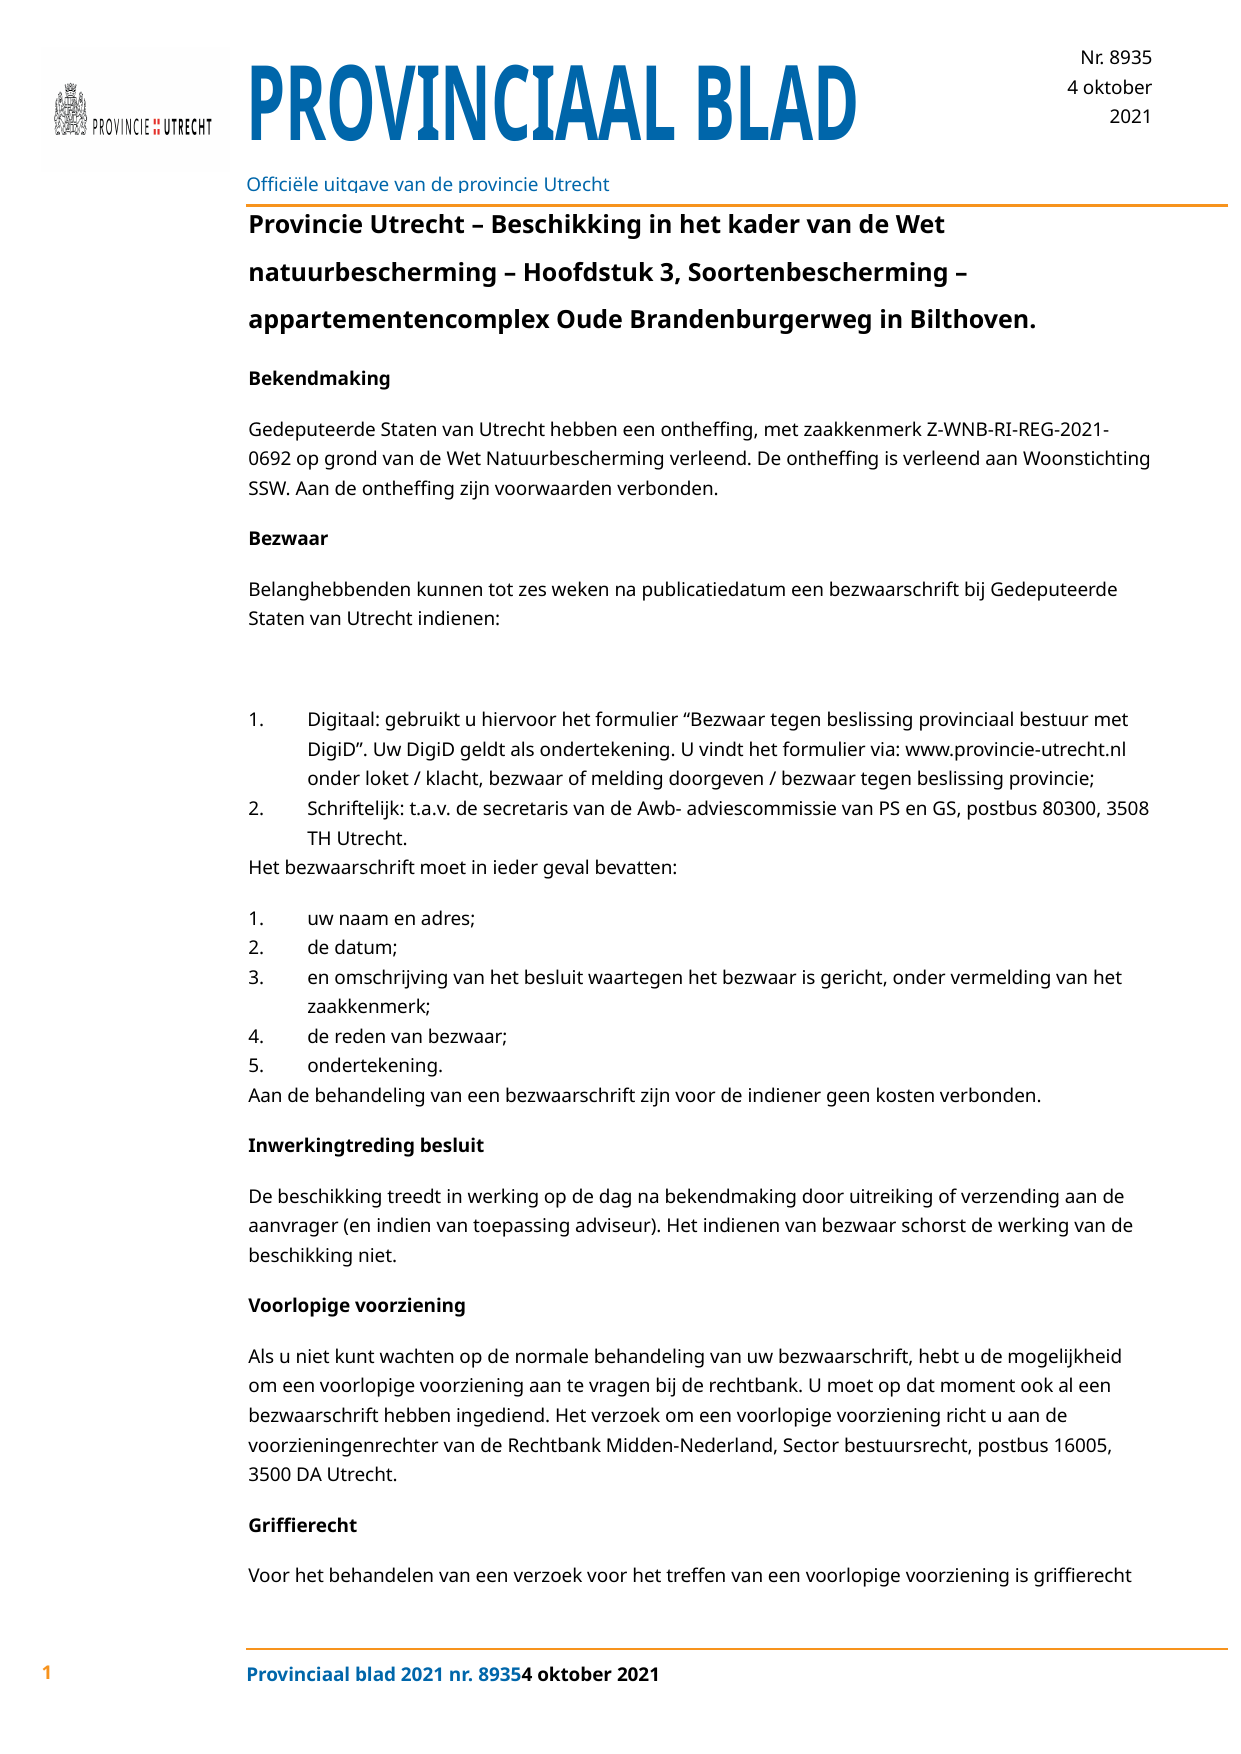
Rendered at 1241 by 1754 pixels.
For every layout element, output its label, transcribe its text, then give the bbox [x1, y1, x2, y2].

text Als u niet kunt wachten op de normale behandeling van uw bezwaarschrift, hebt u de mogelijkheid om een voorlopige voorziening aan te vragen bij de rechtbank. U moet op dat moment ook al een bezwaarschrift hebben ingediend. Het verzoek om een voorlopige voorziening richt u aan de voorzieningenrechter van de Rechtbank Midden-Nederland, Sector bestuursrecht, postbus 16005, 3500 DA Utrecht. [248, 1343, 1152, 1487]
text Inwerkingtreding besluit [248, 1133, 1152, 1158]
list Schriftelijk: t.a.v. de secretaris van de Awb- adviescommissie van PS en GS, postbus 80300, 3508 TH Utrecht. [248, 795, 1152, 850]
list Digitaal: gebruikt u hiervoor het formulier “Bezwaar tegen beslissing provinciaal bestuur met DigiD”. Uw DigiD geldt als ondertekening. U vindt het formulier via: www.provincie-utrecht.nl onder loket / klacht, bezwaar of melding doorgeven / bezwaar tegen beslissing provincie; [248, 706, 1152, 791]
list ondertekening. [248, 1053, 1152, 1078]
text Aan de behandeling van een bezwaarschrift zijn voor de indiener geen kosten verbonden. [248, 1082, 1152, 1108]
text De beschikking treedt in werking op de dag na bekendmaking door uitreiking of verzending aan de aanvrager (en indien van toepassing adviseur). Het indienen van bezwaar schorst de werking van de beschikking niet. [248, 1183, 1152, 1268]
list uw naam en adres; [248, 905, 1152, 930]
text Provincie Utrecht – Beschikking in het kader van de Wet natuurbescherming – Hoofdstuk 3, Soortenbescherming – appartementencomplex Oude Brandenburgerweg in Bilthoven. [248, 207, 1152, 336]
text Het bezwaarschrift moet in ieder geval bevatten: [248, 854, 1152, 880]
text Gedeputeerde Staten van Utrecht hebben een ontheffing, met zaakkenmerk Z-WNB-RI-REG-2021-0692 op grond van de Wet Natuurbescherming verleend. De ontheffing is verleend aan Woonstichting SSW. Aan de ontheffing zijn voorwaarden verbonden. [248, 416, 1152, 501]
text Belanghebbenden kunnen tot zes weken na publicatiedatum een bezwaarschrift bij Gedeputeerde Staten van Utrecht indienen: [248, 576, 1152, 631]
list de datum; [248, 934, 1152, 960]
text Bezwaar [248, 526, 1152, 551]
text Bekendmaking [248, 366, 1152, 391]
text Voorlopige voorziening [248, 1293, 1152, 1318]
list de reden van bezwaar; [248, 1023, 1152, 1049]
list en omschrijving van het besluit waartegen het bezwaar is gericht, onder vermelding van het zaakkenmerk; [248, 964, 1152, 1019]
text Voor het behandelen van een verzoek voor het treffen van een voorlopige voorziening is griffierecht [248, 1562, 1152, 1588]
text Griffierecht [248, 1512, 1152, 1537]
picture [41, 47, 231, 172]
